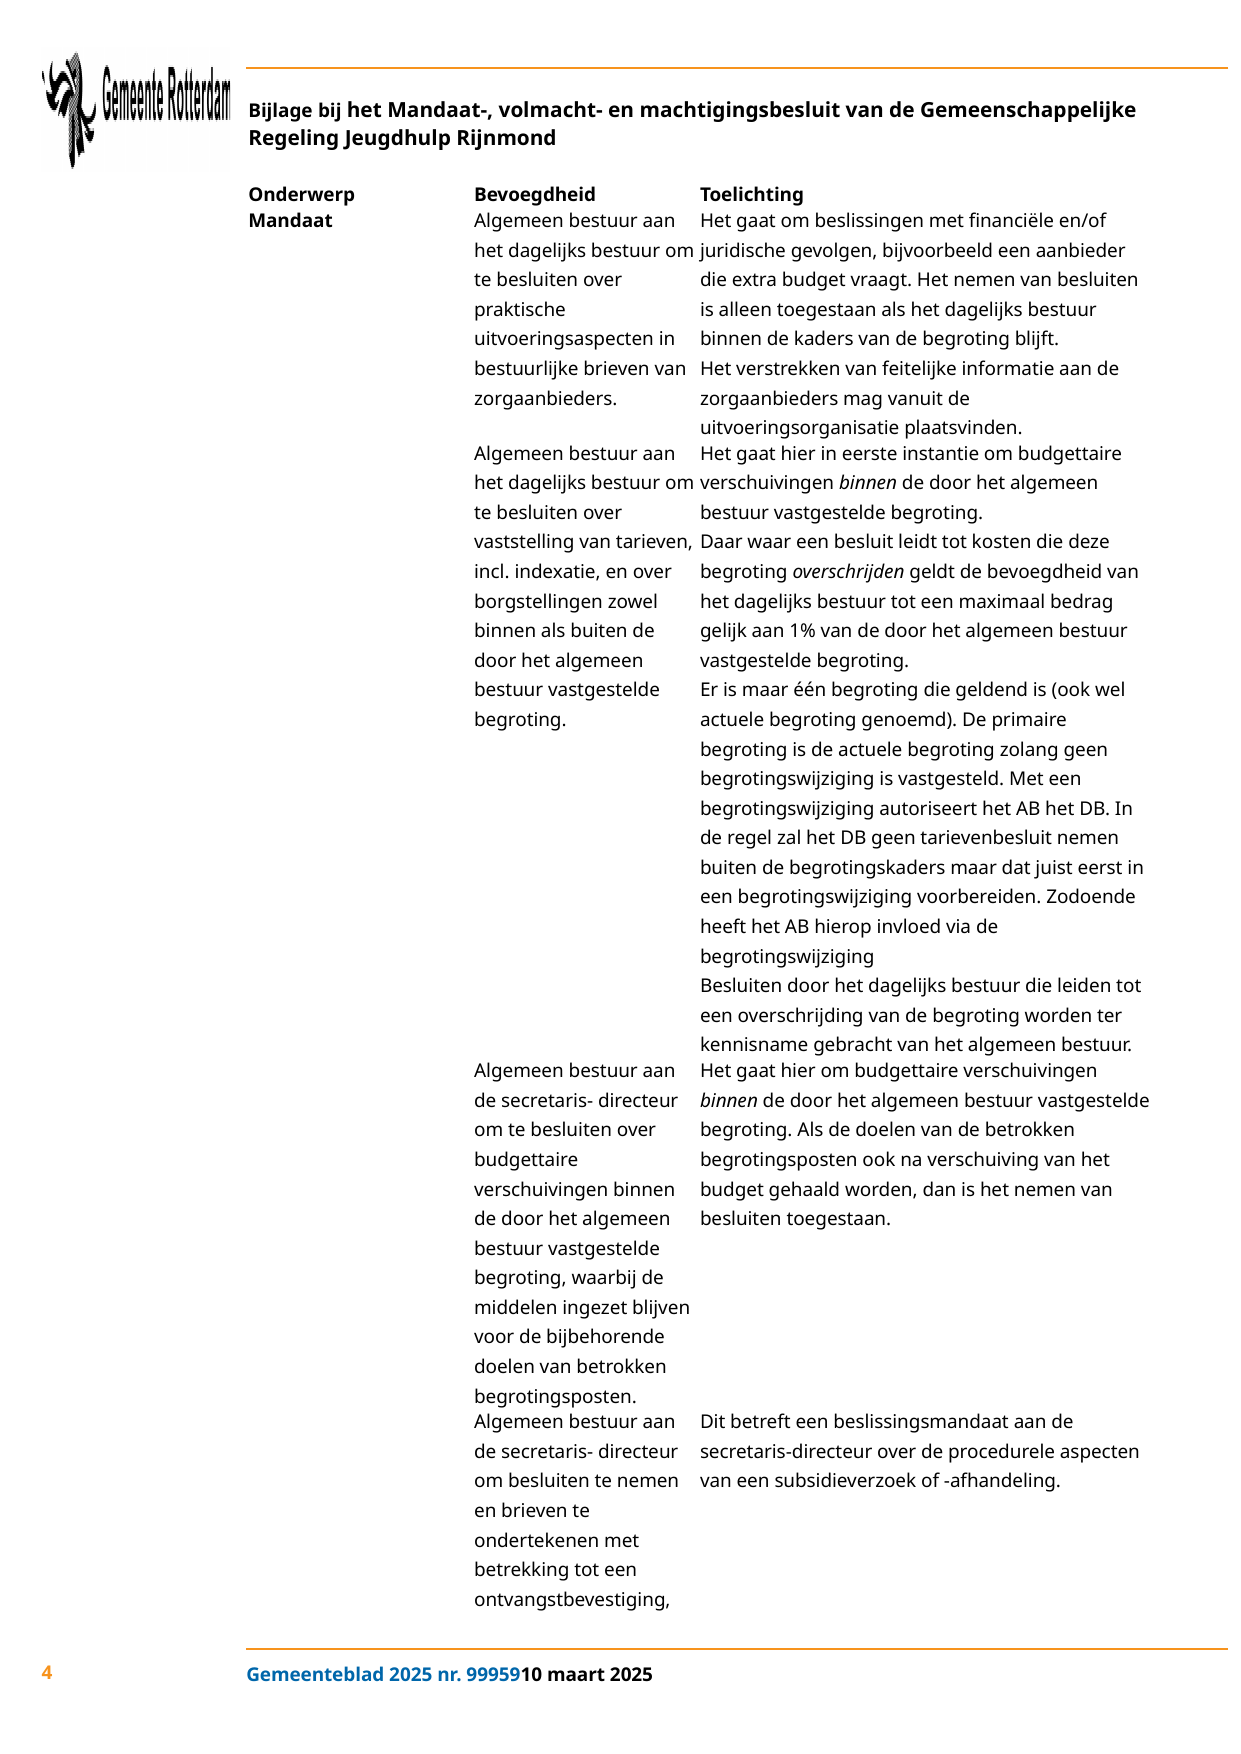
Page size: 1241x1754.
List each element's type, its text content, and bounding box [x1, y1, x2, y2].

text Bijlage bij het Mandaat-, volmacht- en machtigingsbesluit van de Gemeenschappelijke Regeling Jeugdhulp Rijnmond [248, 95, 1152, 152]
table_cell Het gaat hier in eerste instantie om budgettaire verschuivingen binnen de door het algemeen bestuur vastgestelde begroting. Daar waar een besluit leidt tot kosten die deze begroting overschrijden geldt de bevoegdheid van het dagelijks bestuur tot een maximaal bedrag gelijk aan 1% van de door het algemeen bestuur vastgestelde begroting. Er is maar één begroting die geldend is (ook wel actuele begroting genoemd). De primaire begroting is de actuele begroting zolang geen begrotingswijziging is vastgesteld. Met een begrotingswijziging autoriseert het AB het DB. In de regel zal het DB geen tarievenbesluit nemen buiten de begrotingskaders maar dat juist eerst in een begrotingswijziging voorbereiden. Zodoende heeft het AB hierop invloed via de begrotingswijziging Besluiten door het dagelijks bestuur die leiden tot een overschrijding van de begroting worden ter kennisname gebracht van het algemeen bestuur. [700, 440, 1152, 1057]
table_cell Algemeen bestuur aan het dagelijks bestuur om te besluiten over vaststelling van tarieven, incl. indexatie, en over borgstellingen zowel binnen als buiten de door het algemeen bestuur vastgestelde begroting. [474, 440, 700, 1057]
picture [41, 47, 231, 172]
table_cell Algemeen bestuur aan het dagelijks bestuur om te besluiten over praktische uitvoeringsaspecten in bestuurlijke brieven van zorgaanbieders. [474, 207, 700, 440]
table_header Onderwerp [248, 181, 474, 207]
table_cell [248, 1058, 474, 1612]
table_cell Algemeen bestuur aan de secretaris- directeur om te besluiten over budgettaire verschuivingen binnen de door het algemeen bestuur vastgestelde begroting, waarbij de middelen ingezet blijven voor de bijbehorende doelen van betrokken begrotingsposten. [474, 1058, 700, 1408]
table_cell Dit betreft een beslissingsmandaat aan de secretaris-directeur over de procedurele aspecten van een subsidieverzoek of -afhandeling. [700, 1409, 1152, 1612]
table_header Bevoegdheid [474, 181, 700, 207]
table_cell Het gaat om beslissingen met financiële en/of juridische gevolgen, bijvoorbeeld een aanbieder die extra budget vraagt. Het nemen van besluiten is alleen toegestaan als het dagelijks bestuur binnen de kaders van de begroting blijft. Het verstrekken van feitelijke informatie aan de zorgaanbieders mag vanuit de uitvoeringsorganisatie plaatsvinden. [700, 207, 1152, 440]
table_header Toelichting [700, 181, 1152, 207]
table_cell Algemeen bestuur aan de secretaris- directeur om besluiten te nemen en brieven te ondertekenen met betrekking tot een ontvangstbevestiging, [474, 1409, 700, 1612]
table_cell Mandaat [248, 207, 474, 1057]
table_cell Het gaat hier om budgettaire verschuivingen binnen de door het algemeen bestuur vastgestelde begroting. Als de doelen van de betrokken begrotingsposten ook na verschuiving van het budget gehaald worden, dan is het nemen van besluiten toegestaan. [700, 1058, 1152, 1408]
